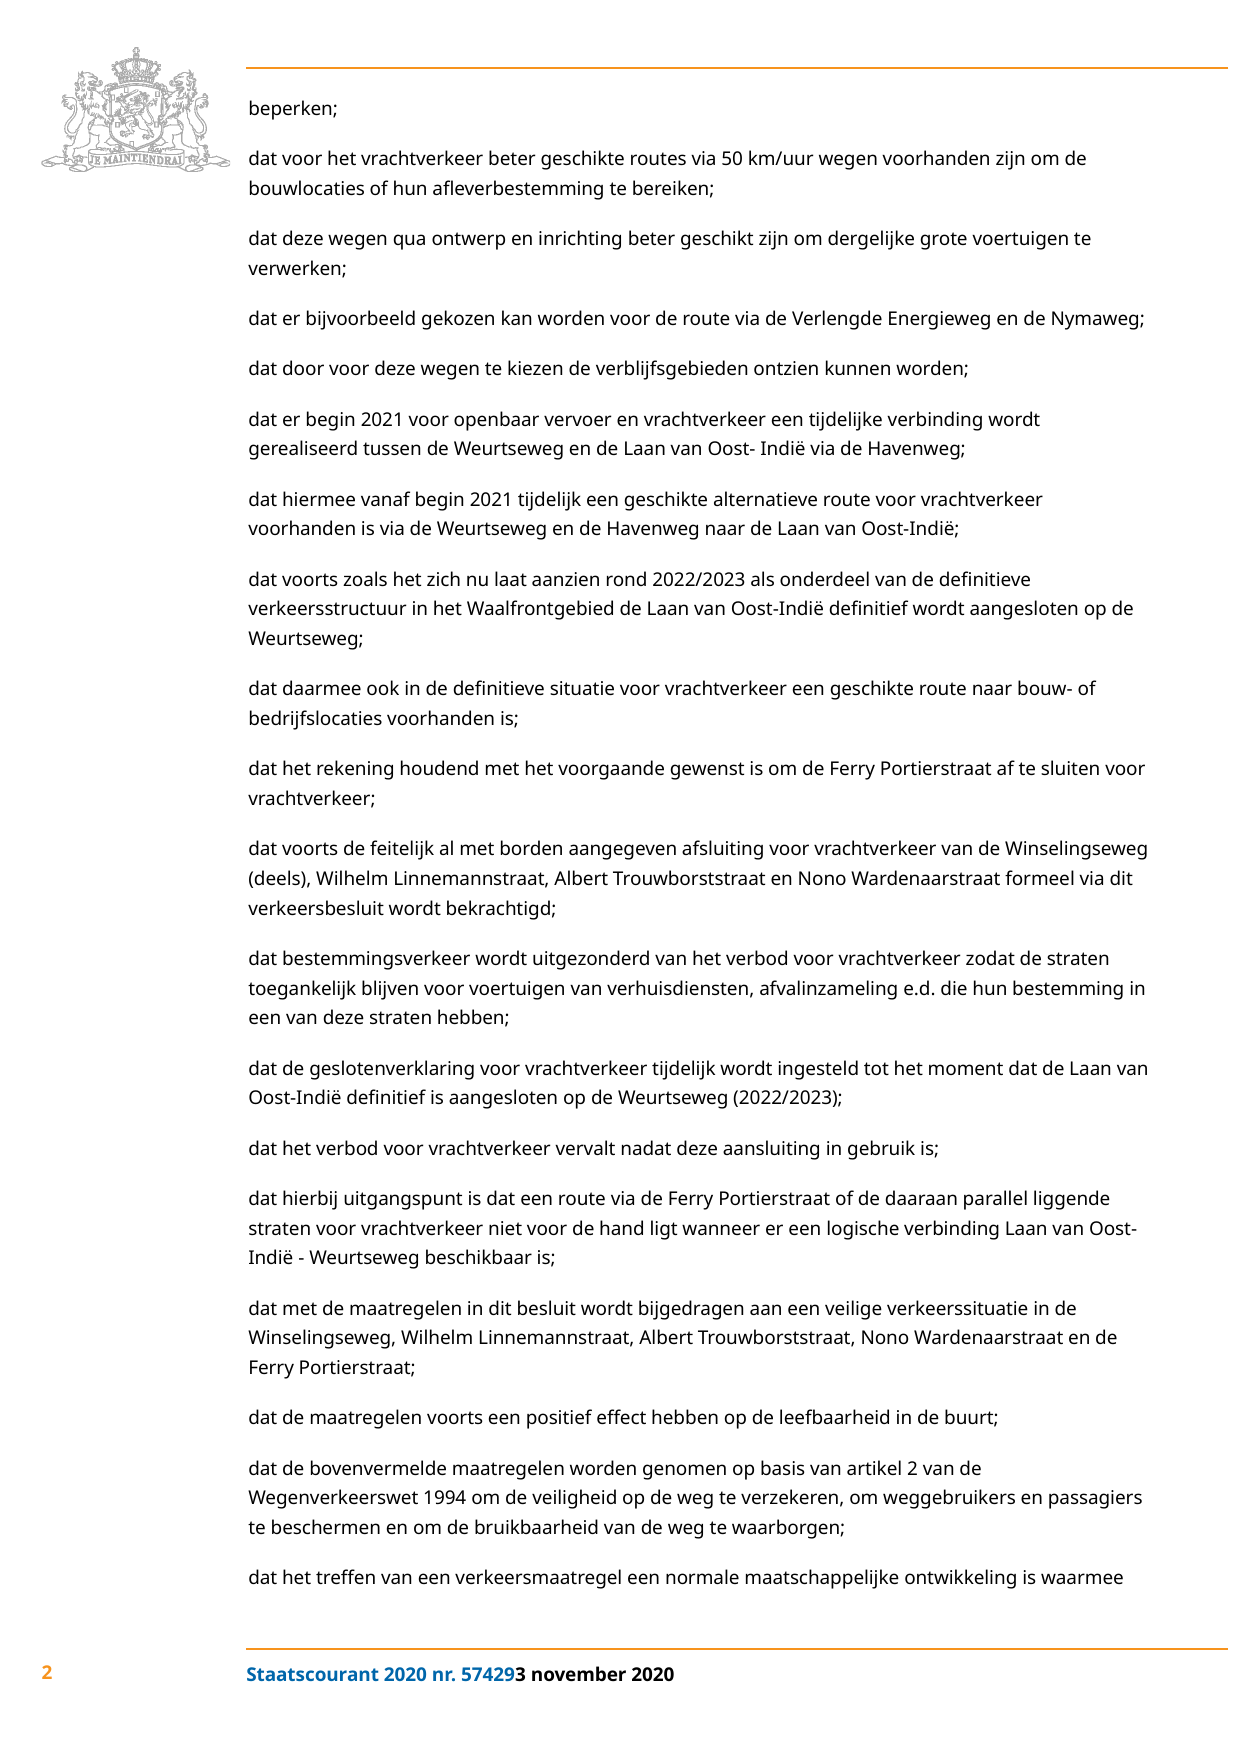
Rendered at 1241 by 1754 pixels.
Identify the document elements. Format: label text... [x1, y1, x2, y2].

text dat hiermee vanaf begin 2021 tijdelijk een geschikte alternatieve route voor vrachtverkeer voorhanden is via de Weurtseweg en de Havenweg naar de Laan van Oost-Indië; [248, 486, 1152, 541]
text dat er bijvoorbeeld gekozen kan worden voor de route via de Verlengde Energieweg en de Nymaweg; [248, 305, 1152, 331]
text dat het verbod voor vrachtverkeer vervalt nadat deze aansluiting in gebruik is; [248, 1135, 1152, 1161]
text dat de geslotenverklaring voor vrachtverkeer tijdelijk wordt ingesteld tot het moment dat de Laan van Oost-Indië definitief is aangesloten op de Weurtseweg (2022/2023); [248, 1055, 1152, 1110]
text dat bestemmingsverkeer wordt uitgezonderd van het verbod voor vrachtverkeer zodat de straten toegankelijk blijven voor voertuigen van verhuisdiensten, afvalinzameling e.d. die hun bestemming in een van deze straten hebben; [248, 945, 1152, 1030]
text dat er begin 2021 voor openbaar vervoer en vrachtverkeer een tijdelijke verbinding wordt gerealiseerd tussen de Weurtseweg en de Laan van Oost- Indië via de Havenweg; [248, 406, 1152, 461]
text dat het treffen van een verkeersmaatregel een normale maatschappelijke ontwikkeling is waarmee [248, 1564, 1152, 1590]
text dat voorts de feitelijk al met borden aangegeven afsluiting voor vrachtverkeer van de Winselingseweg (deels), Wilhelm Linnemannstraat, Albert Trouwborststraat en Nono Wardenaarstraat formeel via dit verkeersbesluit wordt bekrachtigd; [248, 836, 1152, 921]
text dat het rekening houdend met het voorgaande gewenst is om de Ferry Portierstraat af te sluiten voor vrachtverkeer; [248, 756, 1152, 811]
text dat hierbij uitgangspunt is dat een route via de Ferry Portierstraat of de daaraan parallel liggende straten voor vrachtverkeer niet voor de hand ligt wanneer er een logische verbinding Laan van Oost-Indië - Weurtseweg beschikbaar is; [248, 1185, 1152, 1270]
text dat daarmee ook in de definitieve situatie voor vrachtverkeer een geschikte route naar bouw- of bedrijfslocaties voorhanden is; [248, 676, 1152, 731]
text beperken; [248, 95, 1152, 121]
text dat de bovenvermelde maatregelen worden genomen op basis van artikel 2 van de Wegenverkeerswet 1994 om de veiligheid op de weg te verzekeren, om weggebruikers en passagiers te beschermen en om de bruikbaarheid van de weg te waarborgen; [248, 1455, 1152, 1540]
text dat met de maatregelen in dit besluit wordt bijgedragen aan een veilige verkeerssituatie in de Winselingseweg, Wilhelm Linnemannstraat, Albert Trouwborststraat, Nono Wardenaarstraat en de Ferry Portierstraat; [248, 1295, 1152, 1380]
picture [41, 47, 231, 172]
text dat voor het vrachtverkeer beter geschikte routes via 50 km/uur wegen voorhanden zijn om de bouwlocaties of hun afleverbestemming te bereiken; [248, 145, 1152, 201]
text dat de maatregelen voorts een positief effect hebben op de leefbaarheid in de buurt; [248, 1404, 1152, 1430]
text dat voorts zoals het zich nu laat aanzien rond 2022/2023 als onderdeel van de definitieve verkeersstructuur in het Waalfrontgebied de Laan van Oost-Indië definitief wordt aangesloten op de Weurtseweg; [248, 566, 1152, 651]
text dat door voor deze wegen te kiezen de verblijfsgebieden ontzien kunnen worden; [248, 356, 1152, 381]
text dat deze wegen qua ontwerp en inrichting beter geschikt zijn om dergelijke grote voertuigen te verwerken; [248, 225, 1152, 281]
